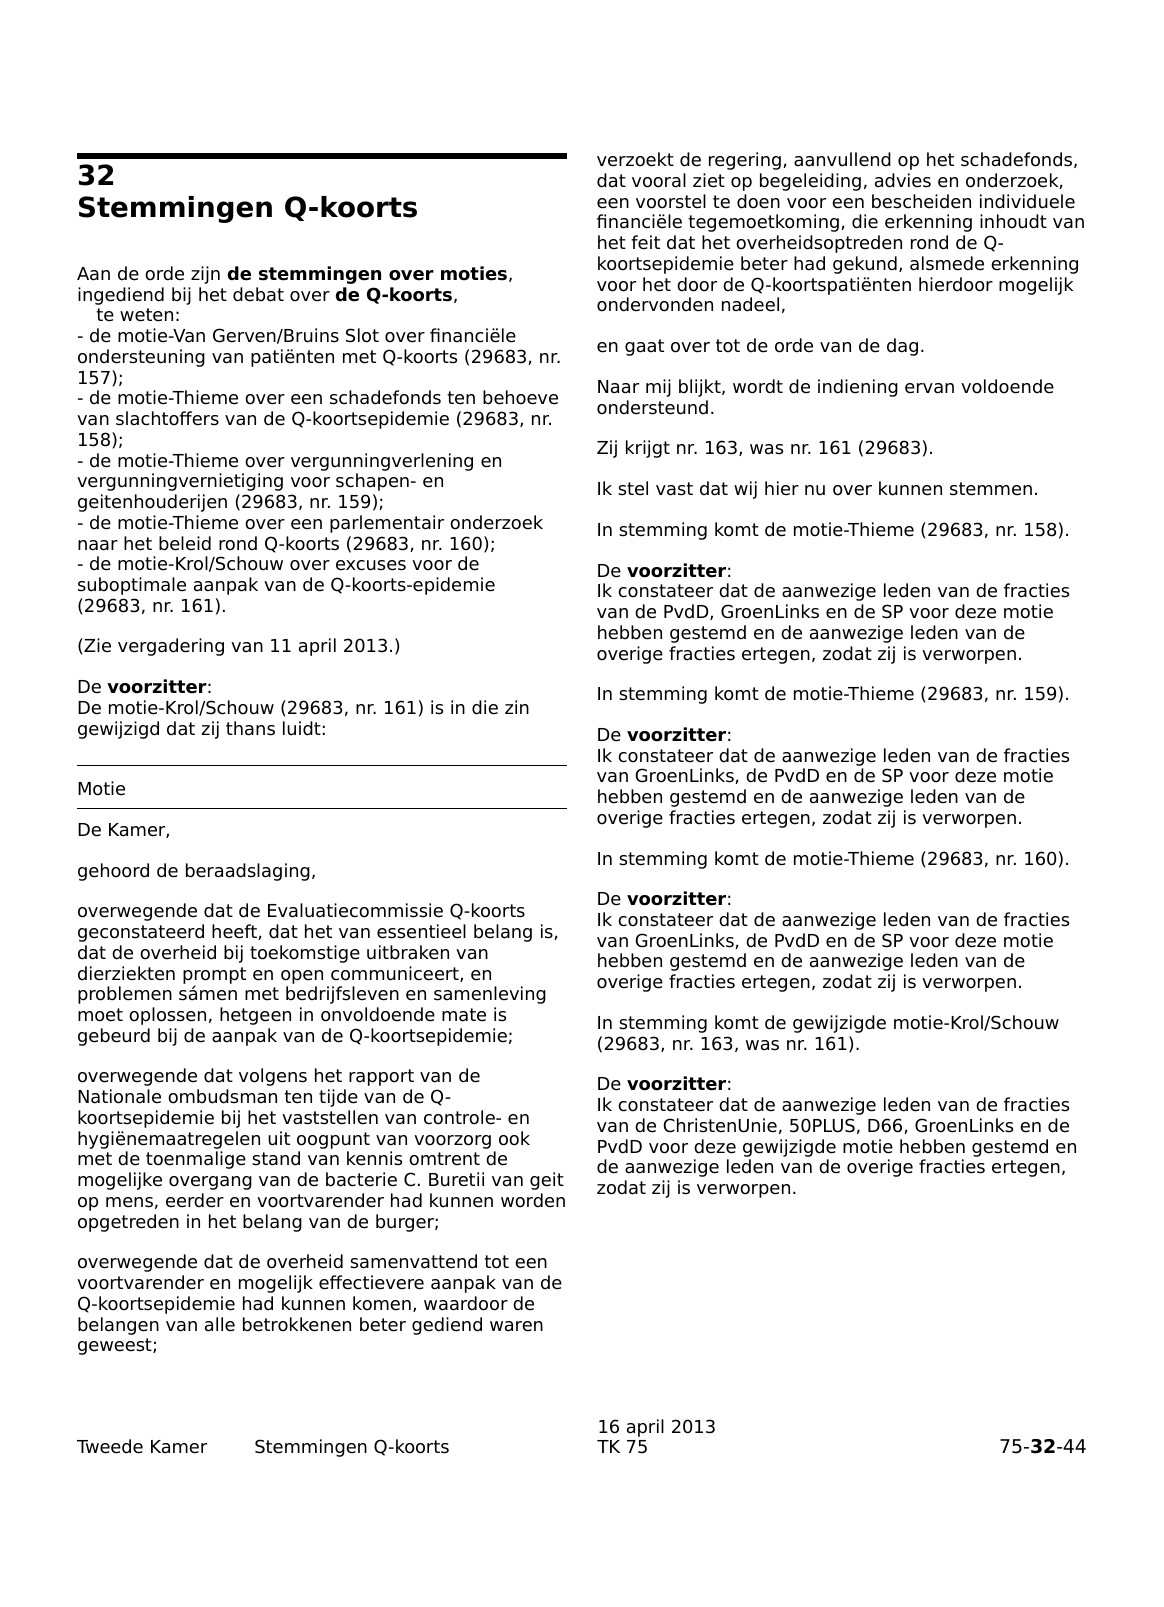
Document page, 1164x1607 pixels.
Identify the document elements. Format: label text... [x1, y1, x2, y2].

text - de motie-Krol/Schouw over excuses voor de suboptimale aanpak van de Q-koorts-epidemie (29683, nr. 161). [77, 554, 567, 616]
text Aan de orde zijn de stemmingen over moties, ingediend bij het debat over de Q-koorts, [77, 264, 567, 305]
text Ik constateer dat de aanwezige leden van de fracties van de PvdD, GroenLinks en de SP voor deze motie hebben gestemd en de aanwezige leden van de overige fracties ertegen, zodat zij is verworpen. [596, 581, 1087, 664]
text overwegende dat volgens het rapport van de Nationale ombudsman ten tijde van de Q-koortsepidemie bij het vaststellen van controle- en hygiënemaatregelen uit oogpunt van voorzorg ook met de toenmalige stand van kennis omtrent de mogelijke overgang van de bacterie C. Buretii van geit op mens, eerder en voortvarender had kunnen worden opgetreden in het belang van de burger; [77, 1066, 567, 1232]
text verzoekt de regering, aanvullend op het schadefonds, dat vooral ziet op begeleiding, advies en onderzoek, een voorstel te doen voor een bescheiden individuele financiële tegemoetkoming, die erkenning inhoudt van het feit dat het overheidsoptreden rond de Q-koortsepidemie beter had gekund, alsmede erkenning voor het door de Q-koortspatiënten hierdoor mogelijk ondervonden nadeel, [596, 150, 1087, 316]
text en gaat over tot de orde van de dag. [596, 336, 1087, 357]
text De Kamer, [77, 820, 567, 841]
text Naar mij blijkt, wordt de indiening ervan voldoende ondersteund. [596, 377, 1087, 418]
text - de motie-Thieme over een schadefonds ten behoeve van slachtoffers van de Q-koortsepidemie (29683, nr. 158); [77, 388, 567, 450]
text Ik constateer dat de aanwezige leden van de fracties van GroenLinks, de PvdD en de SP voor deze motie hebben gestemd en de aanwezige leden van de overige fracties ertegen, zodat zij is verworpen. [596, 746, 1087, 828]
text In stemming komt de gewijzigde motie-Krol/Schouw (29683, nr. 163, was nr. 161). [596, 1013, 1087, 1054]
text - de motie-Thieme over vergunningverlening en vergunningvernietiging voor schapen- en geitenhouderijen (29683, nr. 159); [77, 450, 567, 513]
text In stemming komt de motie-Thieme (29683, nr. 160). [596, 848, 1087, 869]
text gehoord de beraadslaging, [77, 861, 567, 881]
text overwegende dat de Evaluatiecommissie Q-koorts geconstateerd heeft, dat het van essentieel belang is, dat de overheid bij toekomstige uitbraken van dierziekten prompt en open communiceert, en problemen sámen met bedrijfsleven en samenleving moet oplossen, hetgeen in onvoldoende mate is gebeurd bij de aanpak van de Q-koortsepidemie; [77, 901, 567, 1046]
text In stemming komt de motie-Thieme (29683, nr. 159). [596, 684, 1087, 705]
text (Zie vergadering van 11 april 2013.) [77, 636, 567, 657]
text Ik constateer dat de aanwezige leden van de fracties van GroenLinks, de PvdD en de SP voor deze motie hebben gestemd en de aanwezige leden van de overige fracties ertegen, zodat zij is verworpen. [596, 910, 1087, 993]
text te weten: [77, 305, 567, 326]
text Ik stel vast dat wij hier nu over kunnen stemmen. [596, 479, 1087, 500]
text De voorzitter: [77, 677, 567, 698]
text Zij krijgt nr. 163, was nr. 161 (29683). [596, 438, 1087, 459]
text overwegende dat de overheid samenvattend tot een voortvarender en mogelijk effectievere aanpak van de Q-koortsepidemie had kunnen komen, waardoor de belangen van alle betrokkenen beter gediend waren geweest; [77, 1252, 567, 1356]
text Motie [77, 779, 567, 800]
text Ik constateer dat de aanwezige leden van de fracties van de ChristenUnie, 50PLUS, D66, GroenLinks en de PvdD voor deze gewijzigde motie hebben gestemd en de aanwezige leden van de overige fracties ertegen, zodat zij is verworpen. [596, 1095, 1087, 1199]
text De voorzitter: [596, 889, 1087, 910]
text De voorzitter: [596, 725, 1087, 746]
text - de motie-Van Gerven/Bruins Slot over financiële ondersteuning van patiënten met Q-koorts (29683, nr. 157); [77, 326, 567, 388]
text De voorzitter: [596, 1074, 1087, 1095]
text In stemming komt de motie-Thieme (29683, nr. 158). [596, 520, 1087, 540]
text - de motie-Thieme over een parlementair onderzoek naar het beleid rond Q-koorts (29683, nr. 160); [77, 513, 567, 554]
title 32 Stemmingen Q-koorts [77, 159, 567, 224]
text De voorzitter: [596, 560, 1087, 581]
text De motie-Krol/Schouw (29683, nr. 161) is in die zin gewijzigd dat zij thans luidt: [77, 698, 567, 739]
